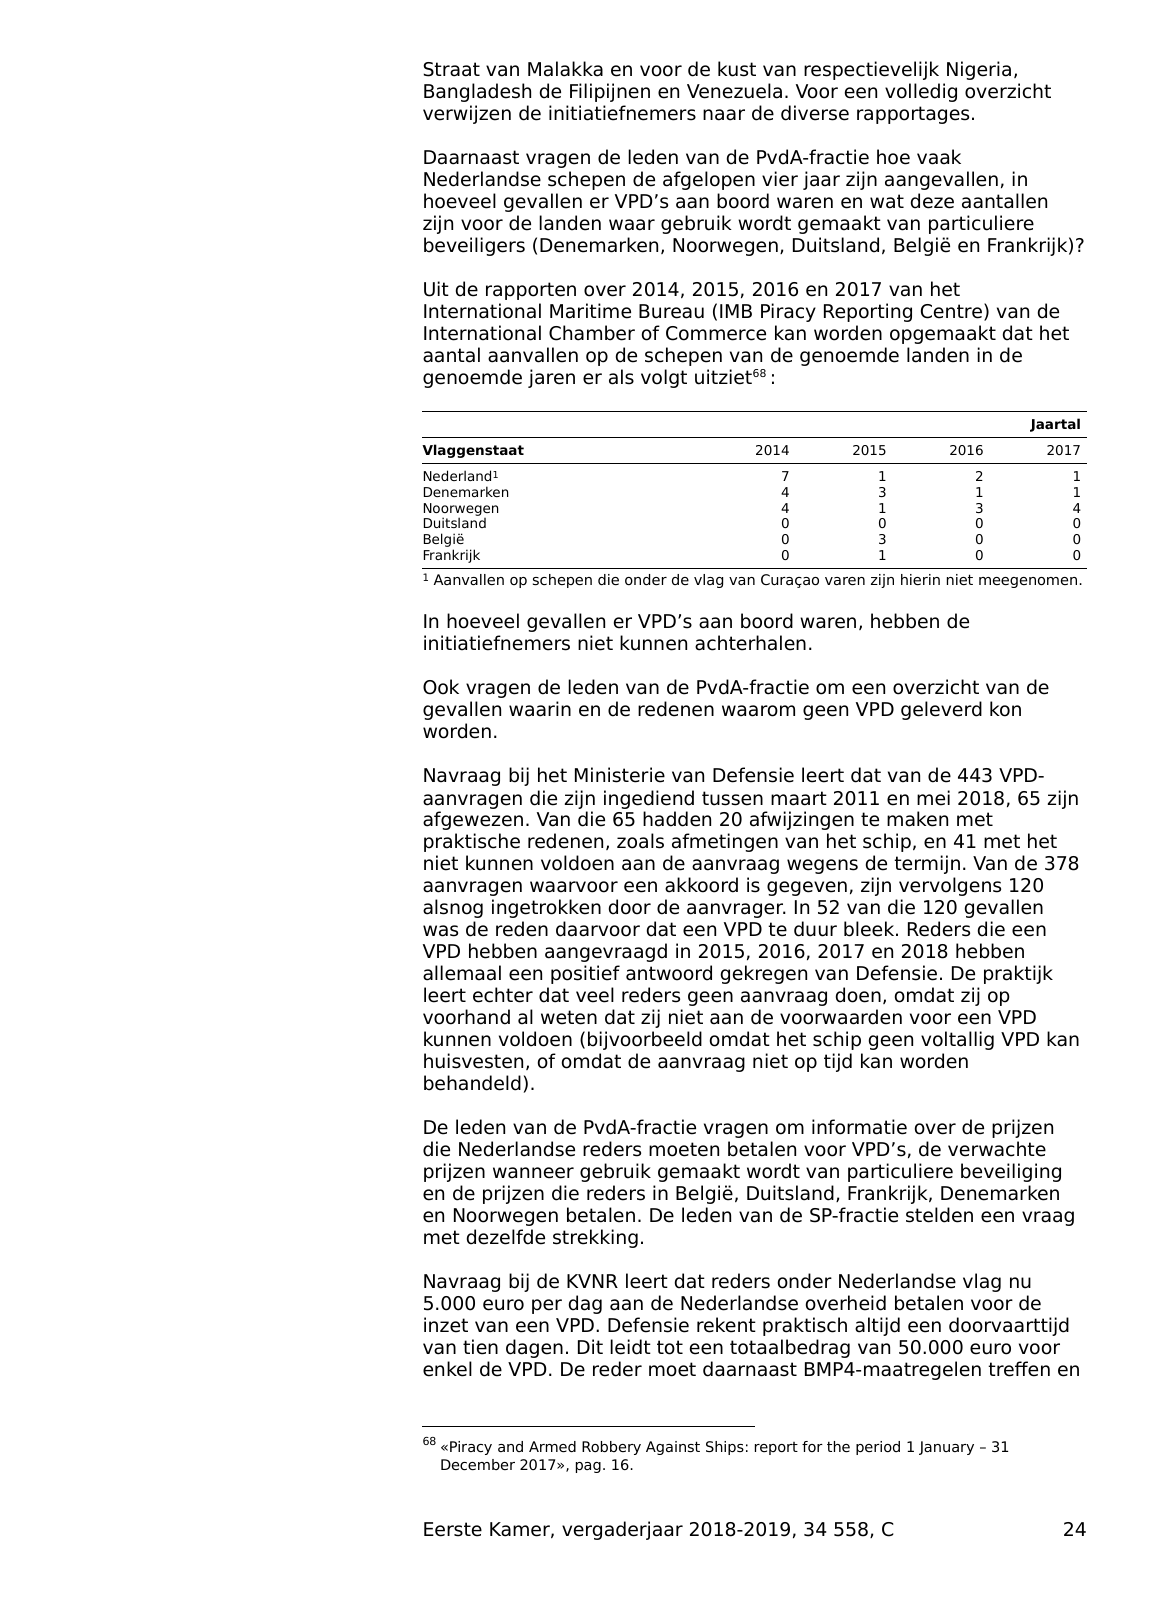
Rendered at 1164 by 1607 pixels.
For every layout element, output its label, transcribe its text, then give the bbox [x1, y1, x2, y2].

table_cell 0 [698, 532, 795, 548]
table_cell 0 [795, 516, 892, 532]
table_cell Frankrijk [422, 548, 698, 568]
text Navraag bij het Ministerie van Defensie leert dat van de 443 VPD-aanvragen die zijn ingediend tussen maart 2011 en mei 2018, 65 zijn afgewezen. Van die 65 hadden 20 afwijzingen te maken met praktische redenen, zoals afmetingen van het schip, en 41 met het niet kunnen voldoen aan de aanvraag wegens de termijn. Van de 378 aanvragen waarvoor een akkoord is gegeven, zijn vervolgens 120 alsnog ingetrokken door de aanvrager. In 52 van die 120 gevallen was de reden daarvoor dat een VPD te duur bleek. Reders die een VPD hebben aangevraagd in 2015, 2016, 2017 en 2018 hebben allemaal een positief antwoord gekregen van Defensie. De praktijk leert echter dat veel reders geen aanvraag doen, omdat zij op voorhand al weten dat zij niet aan de voorwaarden voor een VPD kunnen voldoen (bijvoorbeeld omdat het schip geen voltallig VPD kan huisvesten, of omdat de aanvraag niet op tijd kan worden behandeld). [422, 765, 1087, 1095]
table_cell 0 [893, 532, 989, 548]
table_cell Nederland1 [422, 464, 698, 485]
table_cell 2016 [893, 438, 989, 463]
table_cell 1 [795, 464, 892, 485]
table_cell 4 [698, 485, 795, 501]
text In hoeveel gevallen er VPD’s aan boord waren, hebben de initiatiefnemers niet kunnen achterhalen. [422, 611, 1087, 655]
table_cell 1 [795, 501, 892, 516]
text Straat van Malakka en voor de kust van respectievelijk Nigeria, Bangladesh de Filipijnen en Venezuela. Voor een volledig overzicht verwijzen de initiatiefnemers naar de diverse rapportages. [422, 59, 1087, 125]
table_cell 3 [795, 485, 892, 501]
table_header [422, 412, 698, 437]
table_cell Duitsland [422, 516, 698, 532]
table_cell 0 [893, 548, 989, 568]
table_cell 4 [990, 501, 1087, 516]
text «Piracy and Armed Robbery Against Ships: report for the period 1 January – 31 December 2017», pag. 16. [422, 1435, 1087, 1474]
table_cell 1 [893, 485, 989, 501]
table_cell Vlaggenstaat [422, 438, 698, 463]
table_cell Denemarken [422, 485, 698, 501]
table_cell 7 [698, 464, 795, 485]
table_cell 3 [893, 501, 989, 516]
table_cell 2015 [795, 438, 892, 463]
table_cell 0 [990, 532, 1087, 548]
table_cell 0 [893, 516, 989, 532]
table_cell 0 [990, 548, 1087, 568]
table_cell 0 [698, 516, 795, 532]
table_cell 2014 [698, 438, 795, 463]
table_cell 2 [893, 464, 989, 485]
table_cell 2017 [990, 438, 1087, 463]
text Daarnaast vragen de leden van de PvdA-fractie hoe vaak Nederlandse schepen de afgelopen vier jaar zijn aangevallen, in hoeveel gevallen er VPD’s aan boord waren en wat deze aantallen zijn voor de landen waar gebruik wordt gemaakt van particuliere beveiligers (Denemarken, Noorwegen, Duitsland, België en Frankrijk)? [422, 147, 1087, 257]
table_cell 0 [698, 548, 795, 568]
table_cell 1 [795, 548, 892, 568]
text Uit de rapporten over 2014, 2015, 2016 en 2017 van het International Maritime Bureau (IMB Piracy Reporting Centre) van de International Chamber of Commerce kan worden opgemaakt dat het aantal aanvallen op de schepen van de genoemde landen in de genoemde jaren er als volgt uitziet: [422, 279, 1087, 389]
table_cell 1 [990, 485, 1087, 501]
table_cell 1 Aanvallen op schepen die onder de vlag van Curaçao varen zijn hierin niet meegenomen. [422, 569, 1087, 589]
table_cell 0 [990, 516, 1087, 532]
table_cell 3 [795, 532, 892, 548]
text De leden van de PvdA-fractie vragen om informatie over de prijzen die Nederlandse reders moeten betalen voor VPD’s, de verwachte prijzen wanneer gebruik gemaakt wordt van particuliere beveiliging en de prijzen die reders in België, Duitsland, Frankrijk, Denemarken en Noorwegen betalen. De leden van de SP-fractie stelden een vraag met dezelfde strekking. [422, 1117, 1087, 1249]
text Navraag bij de KVNR leert dat reders onder Nederlandse vlag nu 5.000 euro per dag aan de Nederlandse overheid betalen voor de inzet van een VPD. Defensie rekent praktisch altijd een doorvaarttijd van tien dagen. Dit leidt tot een totaalbedrag van 50.000 euro voor enkel de VPD. De reder moet daarnaast BMP4-maatregelen treffen en [422, 1271, 1087, 1381]
table_cell Noorwegen [422, 501, 698, 516]
table_cell België [422, 532, 698, 548]
table_header Jaartal [698, 412, 1087, 437]
table_cell 4 [698, 501, 795, 516]
table_cell 1 [990, 464, 1087, 485]
text Ook vragen de leden van de PvdA-fractie om een overzicht van de gevallen waarin en de redenen waarom geen VPD geleverd kon worden. [422, 677, 1087, 743]
